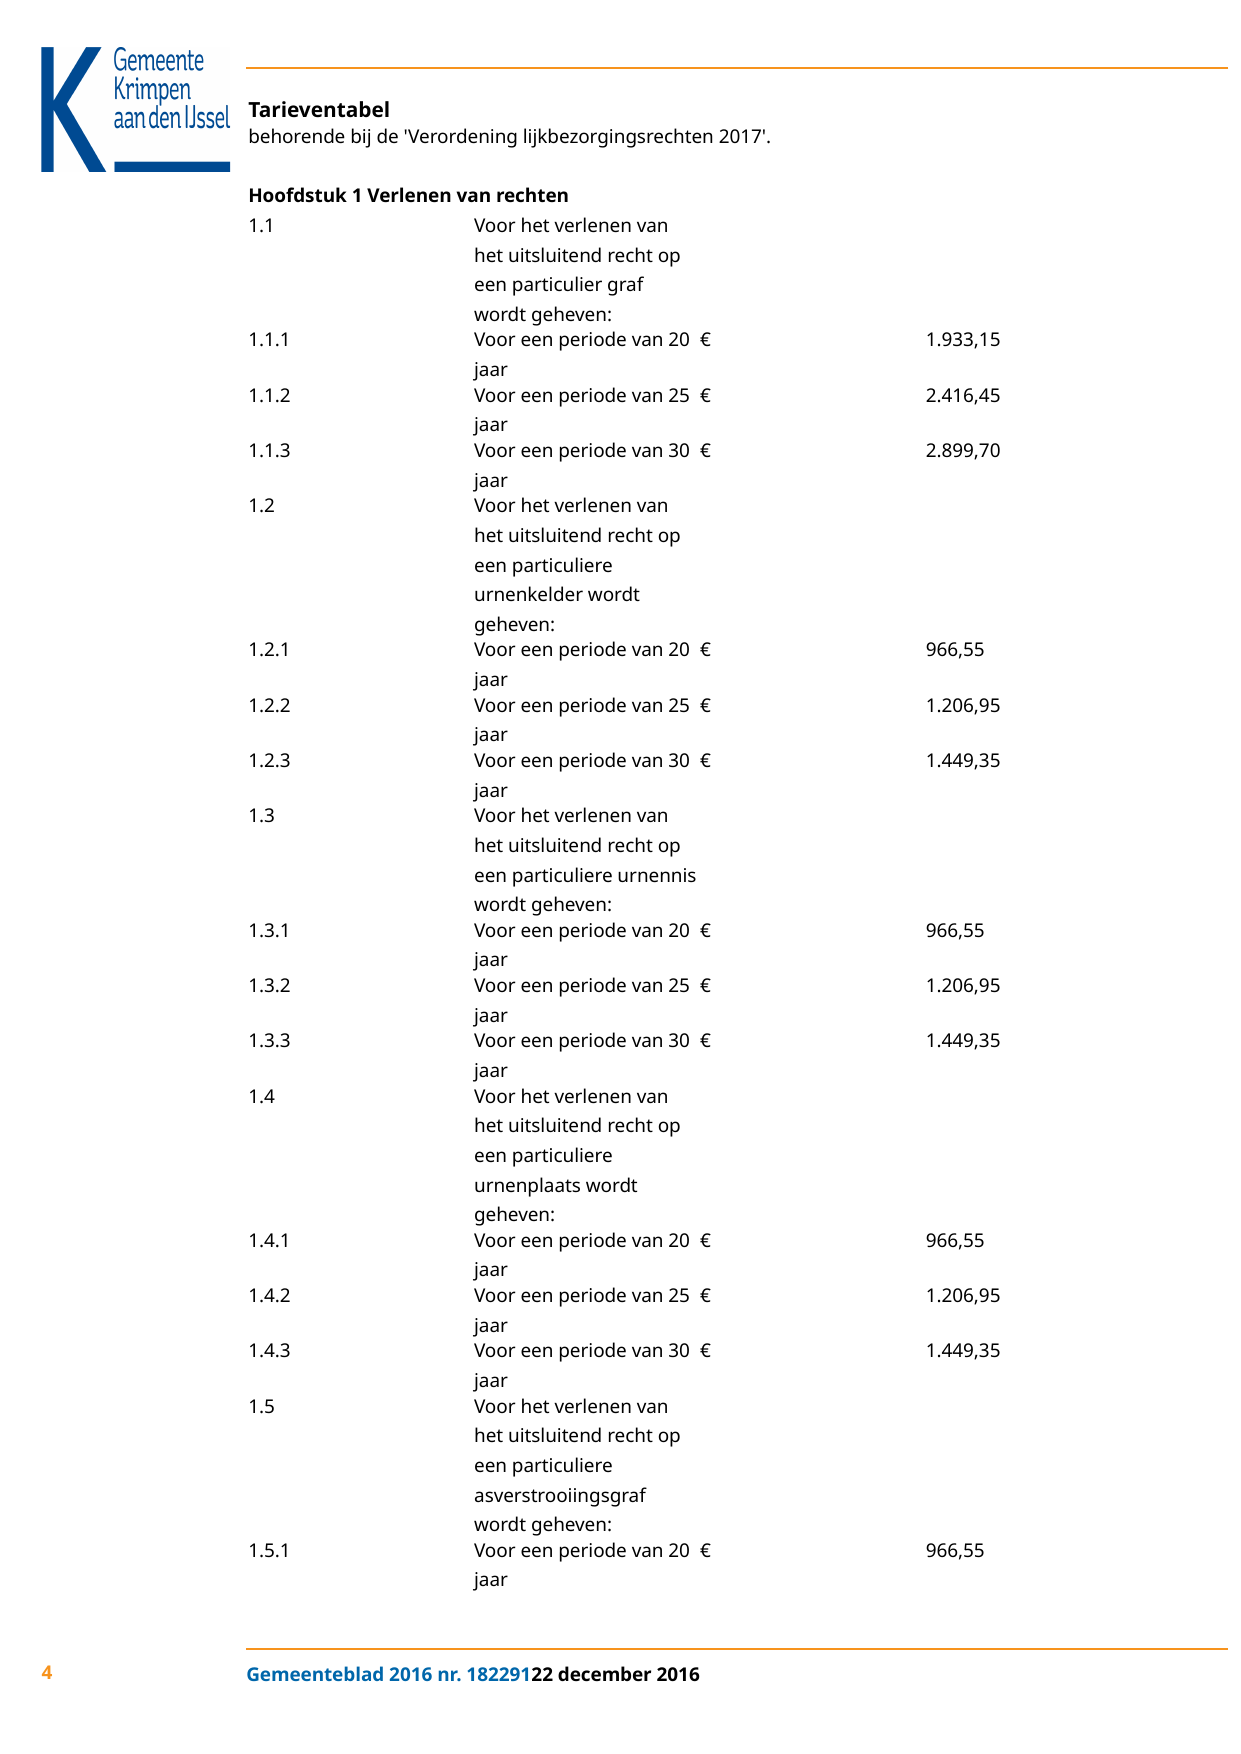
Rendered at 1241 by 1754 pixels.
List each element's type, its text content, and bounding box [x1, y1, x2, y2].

table_header Voor het verlenen van het uitsluitend recht op een particulier graf wordt geheven: [474, 212, 700, 327]
table_cell [700, 493, 926, 637]
table_cell 1.933,15 [926, 327, 1152, 382]
table_cell [926, 803, 1152, 917]
table_cell Voor het verlenen van het uitsluitend recht op een particuliere urnenplaats wordt geheven: [474, 1083, 700, 1227]
table_cell 2.416,45 [926, 382, 1152, 437]
table_cell 1.206,95 [926, 692, 1152, 747]
table_cell Voor een periode van 25 jaar [474, 973, 700, 1028]
table_cell Voor het verlenen van het uitsluitend recht op een particuliere urnennis wordt geheven: [474, 803, 700, 917]
table_cell 966,55 [926, 637, 1152, 692]
text Hoofdstuk 1 Verlenen van rechten [248, 182, 1152, 208]
table_cell 1.3.3 [248, 1028, 474, 1083]
table_cell € [700, 692, 926, 747]
table_cell € [700, 637, 926, 692]
table_cell € [700, 327, 926, 382]
table_cell Voor een periode van 30 jaar [474, 1338, 700, 1393]
table_cell 1.4 [248, 1083, 474, 1227]
table_cell € [700, 1283, 926, 1338]
text Tarieventabel [248, 95, 1152, 123]
table_cell 1.5.1 [248, 1537, 474, 1592]
table_cell [700, 1393, 926, 1537]
table_cell 966,55 [926, 1227, 1152, 1282]
table_header [700, 212, 926, 327]
table_cell € [700, 973, 926, 1028]
table_cell 1.4.3 [248, 1338, 474, 1393]
table_cell Voor een periode van 30 jaar [474, 1028, 700, 1083]
table_cell 1.1.2 [248, 382, 474, 437]
table_cell Voor het verlenen van het uitsluitend recht op een particuliere urnenkelder wordt geheven: [474, 493, 700, 637]
table_cell 1.2 [248, 493, 474, 637]
table_cell Voor een periode van 25 jaar [474, 1283, 700, 1338]
table_cell 1.1.3 [248, 437, 474, 493]
table_cell Voor een periode van 25 jaar [474, 692, 700, 747]
table_cell 1.5 [248, 1393, 474, 1537]
table_cell [700, 1083, 926, 1227]
table_cell Voor een periode van 30 jaar [474, 437, 700, 493]
table_cell 1.2.3 [248, 747, 474, 803]
table_cell Voor een periode van 30 jaar [474, 747, 700, 803]
table_cell 966,55 [926, 1537, 1152, 1592]
table_cell € [700, 1227, 926, 1282]
table_cell € [700, 1338, 926, 1393]
table_cell € [700, 917, 926, 972]
table_cell Voor een periode van 20 jaar [474, 1227, 700, 1282]
text behorende bij de 'Verordening lijkbezorgingsrechten 2017'. [248, 123, 1152, 149]
table_cell 1.1.1 [248, 327, 474, 382]
table_cell [926, 493, 1152, 637]
table_cell 2.899,70 [926, 437, 1152, 493]
table_cell € [700, 1028, 926, 1083]
table_cell 1.206,95 [926, 973, 1152, 1028]
table_cell 1.4.1 [248, 1227, 474, 1282]
table_cell € [700, 382, 926, 437]
table_header 1.1 [248, 212, 474, 327]
table_cell Voor een periode van 20 jaar [474, 917, 700, 972]
table_cell 1.449,35 [926, 1028, 1152, 1083]
table_header [926, 212, 1152, 327]
table_cell 1.449,35 [926, 747, 1152, 803]
table_cell 1.3 [248, 803, 474, 917]
table_cell 1.2.2 [248, 692, 474, 747]
table_cell [926, 1393, 1152, 1537]
table_cell 966,55 [926, 917, 1152, 972]
table_cell Voor een periode van 20 jaar [474, 637, 700, 692]
table_cell € [700, 437, 926, 493]
table_cell 1.2.1 [248, 637, 474, 692]
picture [41, 47, 231, 172]
table_cell 1.449,35 [926, 1338, 1152, 1393]
table_cell 1.206,95 [926, 1283, 1152, 1338]
table_cell [700, 803, 926, 917]
table_cell € [700, 1537, 926, 1592]
table_cell Voor een periode van 20 jaar [474, 1537, 700, 1592]
table_cell € [700, 747, 926, 803]
table_cell Voor een periode van 20 jaar [474, 327, 700, 382]
table_cell 1.3.1 [248, 917, 474, 972]
table_cell [926, 1083, 1152, 1227]
table_cell 1.3.2 [248, 973, 474, 1028]
table_cell Voor het verlenen van het uitsluitend recht op een particuliere asverstrooiingsgraf wordt geheven: [474, 1393, 700, 1537]
table_cell 1.4.2 [248, 1283, 474, 1338]
table_cell Voor een periode van 25 jaar [474, 382, 700, 437]
